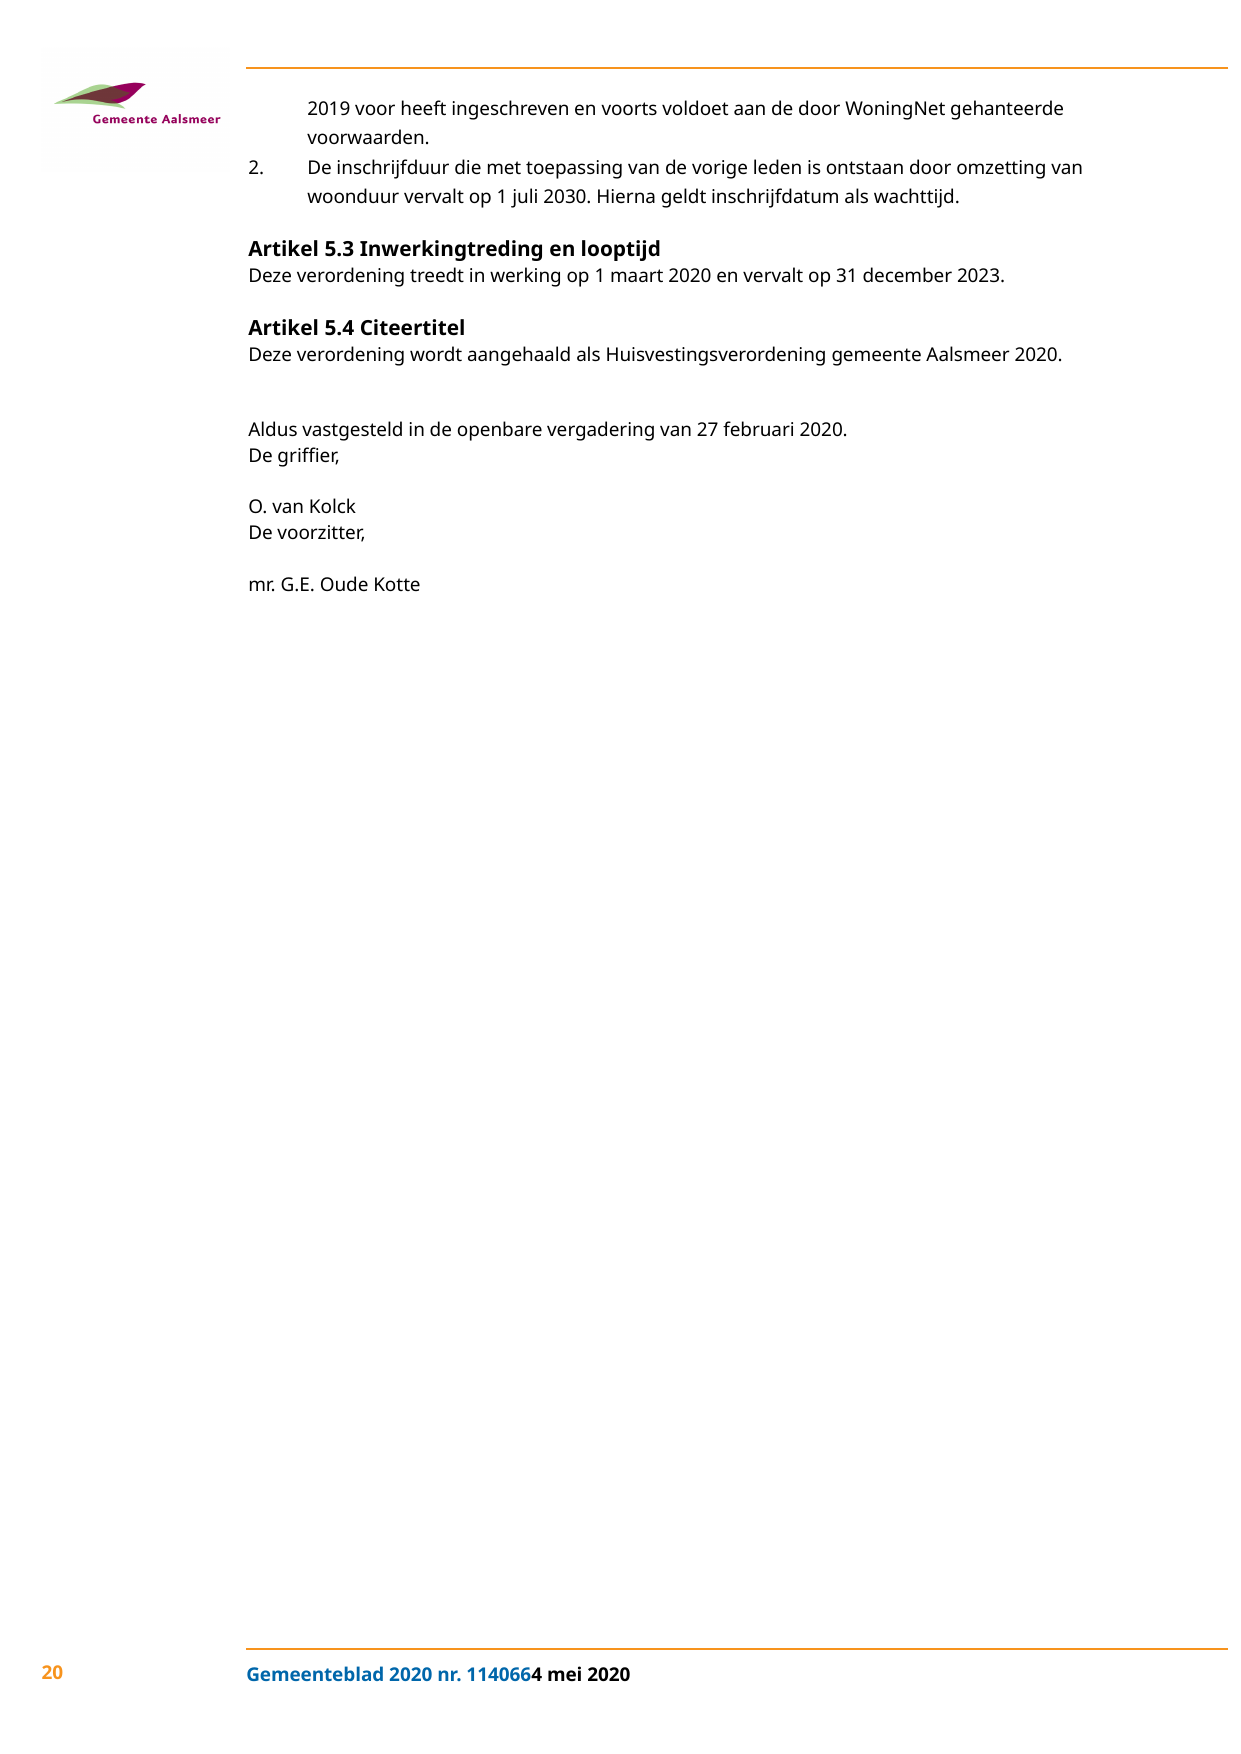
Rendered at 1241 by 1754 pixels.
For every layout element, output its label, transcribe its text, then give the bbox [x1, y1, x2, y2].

text mr. G.E. Oude Kotte [248, 571, 1152, 597]
text De voorzitter, [248, 519, 1152, 545]
list De inschrijfduur die met toepassing van de vorige leden is ontstaan door omzetting van woonduur vervalt op 1 juli 2030. Hierna geldt inschrijfdatum als wachttijd. [248, 154, 1152, 209]
text Deze verordening wordt aangehaald als Huisvestingsverordening gemeente Aalsmeer 2020. [248, 341, 1152, 367]
text O. van Kolck [248, 494, 1152, 519]
picture [41, 47, 231, 172]
text De griffier, [248, 442, 1152, 468]
text Artikel 5.3 Inwerkingtreding en looptijd [248, 234, 1152, 262]
list 2019 voor heeft ingeschreven en voorts voldoet aan de door WoningNet gehanteerde voorwaarden. [248, 95, 1152, 150]
text Artikel 5.4 Citeertitel [248, 313, 1152, 341]
text Aldus vastgesteld in de openbare vergadering van 27 februari 2020. [248, 416, 1152, 442]
text Deze verordening treedt in werking op 1 maart 2020 en vervalt op 31 december 2023. [248, 262, 1152, 288]
